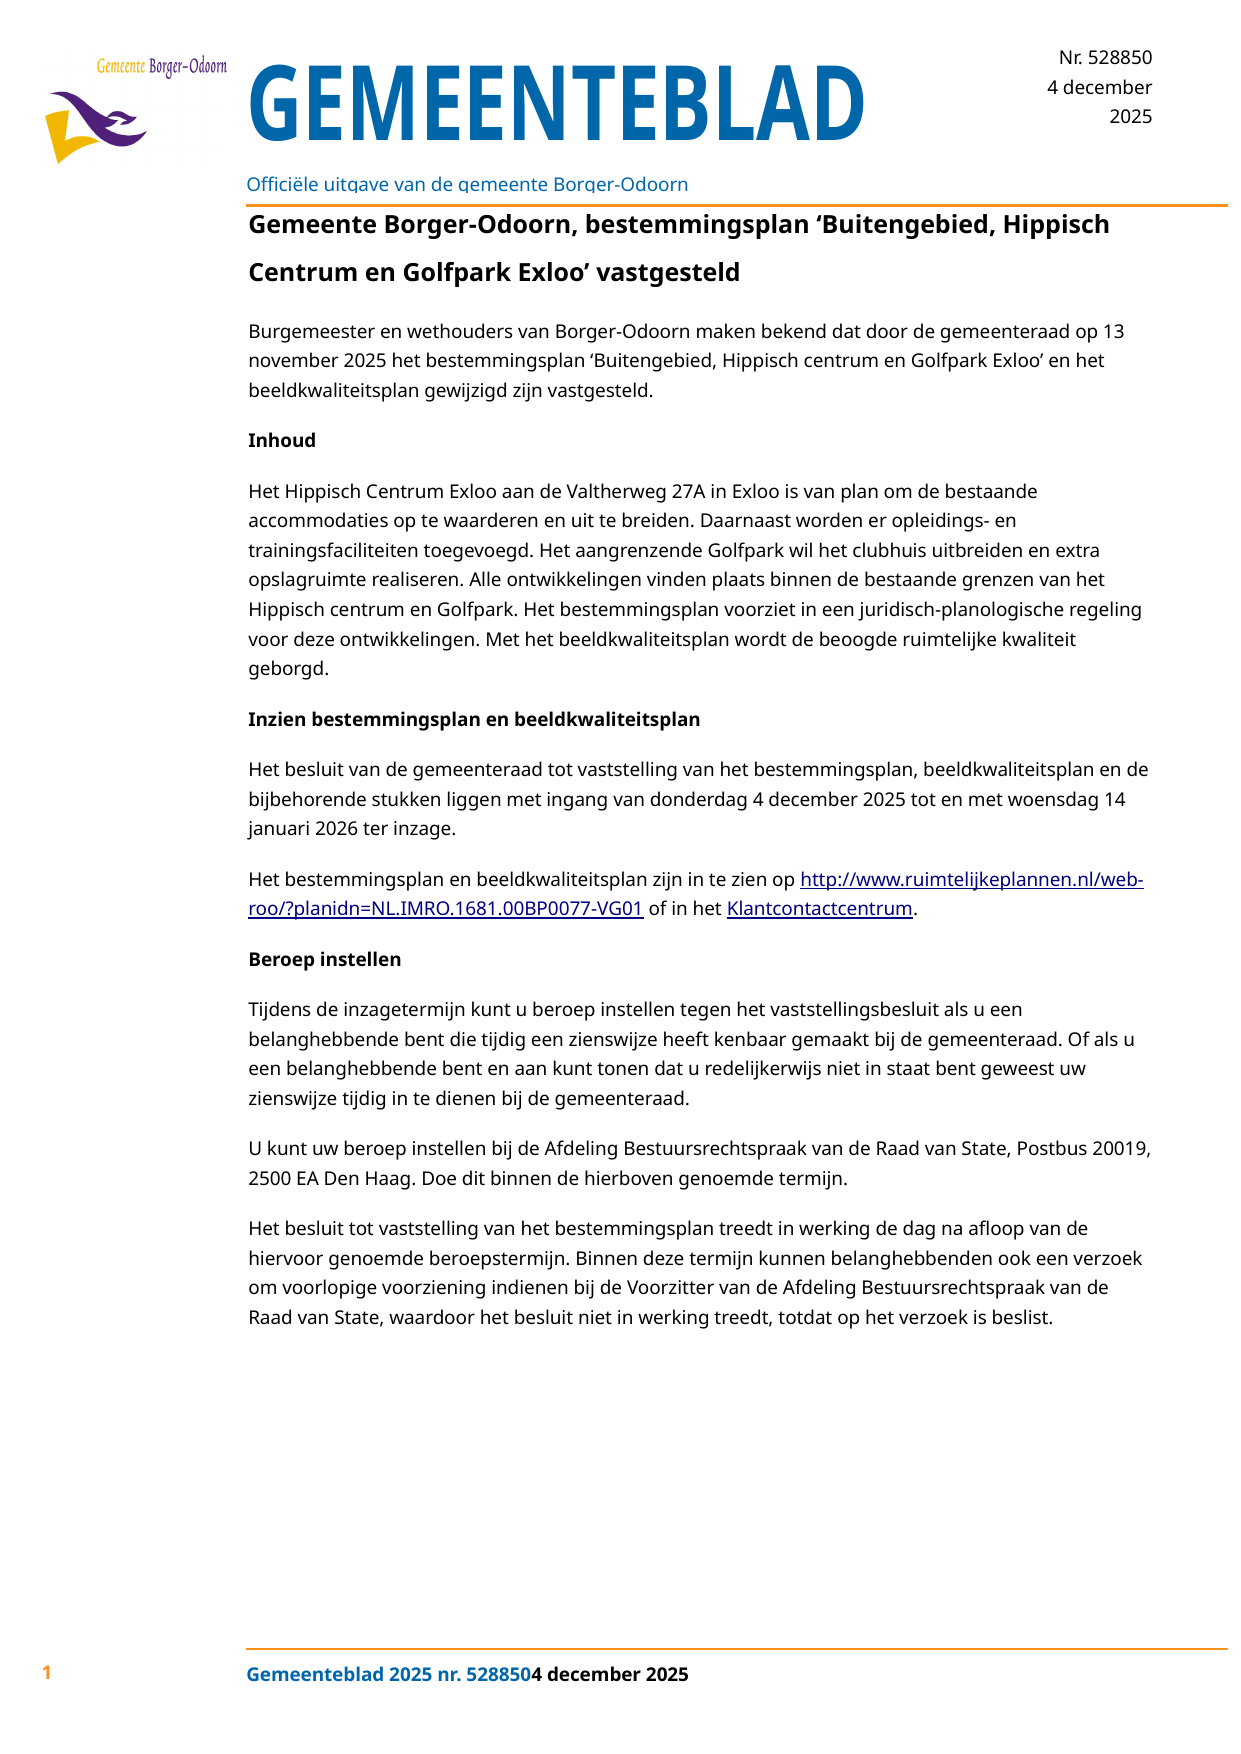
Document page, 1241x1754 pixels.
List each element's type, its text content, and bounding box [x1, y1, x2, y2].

text Het bestemmingsplan en beeldkwaliteitsplan zijn in te zien op http://www.ruimtelijkeplannen.nl/web-roo/?planidn=NL.IMRO.1681.00BP0077-VG01 of in het Klantcontactcentrum. [248, 866, 1152, 921]
text Het Hippisch Centrum Exloo aan de Valtherweg 27A in Exloo is van plan om de bestaande accommodaties op te waarderen en uit te breiden. Daarnaast worden er opleidings- en trainingsfaciliteiten toegevoegd. Het aangrenzende Golfpark wil het clubhuis uitbreiden en extra opslagruimte realiseren. Alle ontwikkelingen vinden plaats binnen de bestaande grenzen van het Hippisch centrum en Golfpark. Het bestemmingsplan voorziet in een juridisch-planologische regeling voor deze ontwikkelingen. Met het beeldkwaliteitsplan wordt de beoogde ruimtelijke kwaliteit geborgd. [248, 478, 1152, 681]
text Beroep instellen [248, 946, 1152, 972]
text Inzien bestemmingsplan en beeldkwaliteitsplan [248, 706, 1152, 732]
text Het besluit tot vaststelling van het bestemmingsplan treedt in werking de dag na afloop van de hiervoor genoemde beroepstermijn. Binnen deze termijn kunnen belanghebbenden ook een verzoek om voorlopige voorziening indienen bij de Voorzitter van de Afdeling Bestuursrechtspraak van de Raad van State, waardoor het besluit niet in werking treedt, totdat op het verzoek is beslist. [248, 1215, 1152, 1330]
text U kunt uw beroep instellen bij de Afdeling Bestuursrechtspraak van de Raad van State, Postbus 20019, 2500 EA Den Haag. Doe dit binnen de hierboven genoemde termijn. [248, 1135, 1152, 1191]
picture [41, 47, 231, 172]
text Gemeente Borger-Odoorn, bestemmingsplan ‘Buitengebied, Hippisch Centrum en Golfpark Exloo’ vastgesteld [248, 207, 1152, 288]
text Tijdens de inzagetermijn kunt u beroep instellen tegen het vaststellingsbesluit als u een belanghebbende bent die tijdig een zienswijze heeft kenbaar gemaakt bij de gemeenteraad. Of als u een belanghebbende bent en aan kunt tonen dat u redelijkerwijs niet in staat bent geweest uw zienswijze tijdig in te dienen bij de gemeenteraad. [248, 996, 1152, 1111]
text Het besluit van de gemeenteraad tot vaststelling van het bestemmingsplan, beeldkwaliteitsplan en de bijbehorende stukken liggen met ingang van donderdag 4 december 2025 tot en met woensdag 14 januari 2026 ter inzage. [248, 756, 1152, 841]
text Burgemeester en wethouders van Borger-Odoorn maken bekend dat door de gemeenteraad op 13 november 2025 het bestemmingsplan ‘Buitengebied, Hippisch centrum en Golfpark Exloo’ en het beeldkwaliteitsplan gewijzigd zijn vastgesteld. [248, 318, 1152, 403]
text Inhoud [248, 427, 1152, 453]
